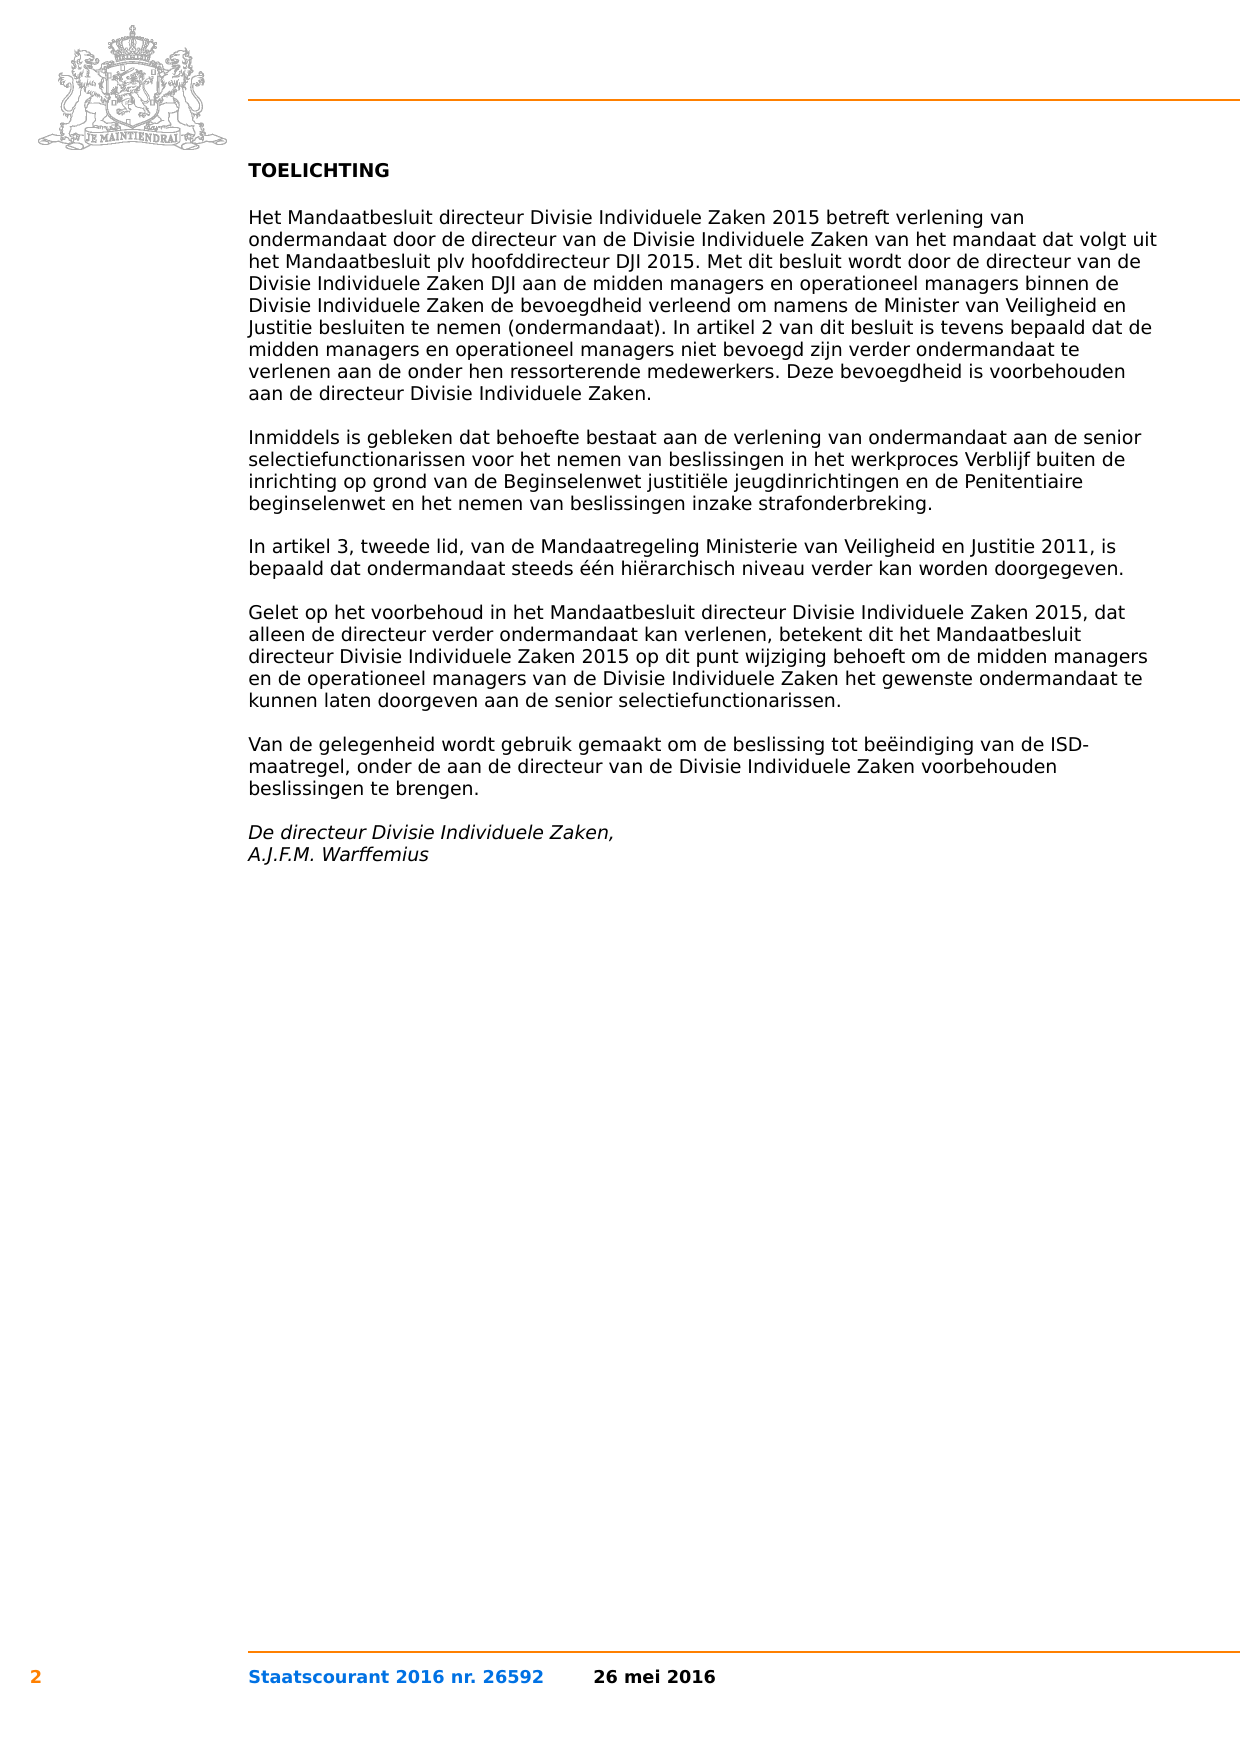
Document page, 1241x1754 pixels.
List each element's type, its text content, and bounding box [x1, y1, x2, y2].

text Gelet op het voorbehoud in het Mandaatbesluit directeur Divisie Individuele Zaken 2015, dat alleen de directeur verder ondermandaat kan verlenen, betekent dit het Mandaatbesluit directeur Divisie Individuele Zaken 2015 op dit punt wijziging behoeft om de midden managers en de operationeel managers van de Divisie Individuele Zaken het gewenste ondermandaat te kunnen laten doorgeven aan de senior selectiefunctionarissen. [248, 602, 1163, 712]
picture [38, 25, 227, 150]
text Inmiddels is gebleken dat behoefte bestaat aan de verlening van ondermandaat aan de senior selectiefunctionarissen voor het nemen van beslissingen in het werkproces Verblijf buiten de inrichting op grond van de Beginselenwet justitiële jeugdinrichtingen en de Penitentiaire beginselenwet en het nemen van beslissingen inzake strafonderbreking. [248, 427, 1163, 514]
text Van de gelegenheid wordt gebruik gemaakt om de beslissing tot beëindiging van de ISD-maatregel, onder de aan de directeur van de Divisie Individuele Zaken voorbehouden beslissingen te brengen. [248, 734, 1163, 800]
text Het Mandaatbesluit directeur Divisie Individuele Zaken 2015 betreft verlening van ondermandaat door de directeur van de Divisie Individuele Zaken van het mandaat dat volgt uit het Mandaatbesluit plv hoofddirecteur DJI 2015. Met dit besluit wordt door de directeur van de Divisie Individuele Zaken DJI aan de midden managers en operationeel managers binnen de Divisie Individuele Zaken de bevoegdheid verleend om namens de Minister van Veiligheid en Justitie besluiten te nemen (ondermandaat). In artikel 2 van dit besluit is tevens bepaald dat de midden managers en operationeel managers niet bevoegd zijn verder ondermandaat te verlenen aan de onder hen ressorterende medewerkers. Deze bevoegdheid is voorbehouden aan de directeur Divisie Individuele Zaken. [248, 207, 1163, 405]
text De directeur Divisie Individuele Zaken, A.J.F.M. Warffemius [248, 822, 1163, 866]
subtitle TOELICHTING [248, 160, 1163, 182]
text In artikel 3, tweede lid, van de Mandaatregeling Ministerie van Veiligheid en Justitie 2011, is bepaald dat ondermandaat steeds één hiërarchisch niveau verder kan worden doorgegeven. [248, 536, 1163, 580]
